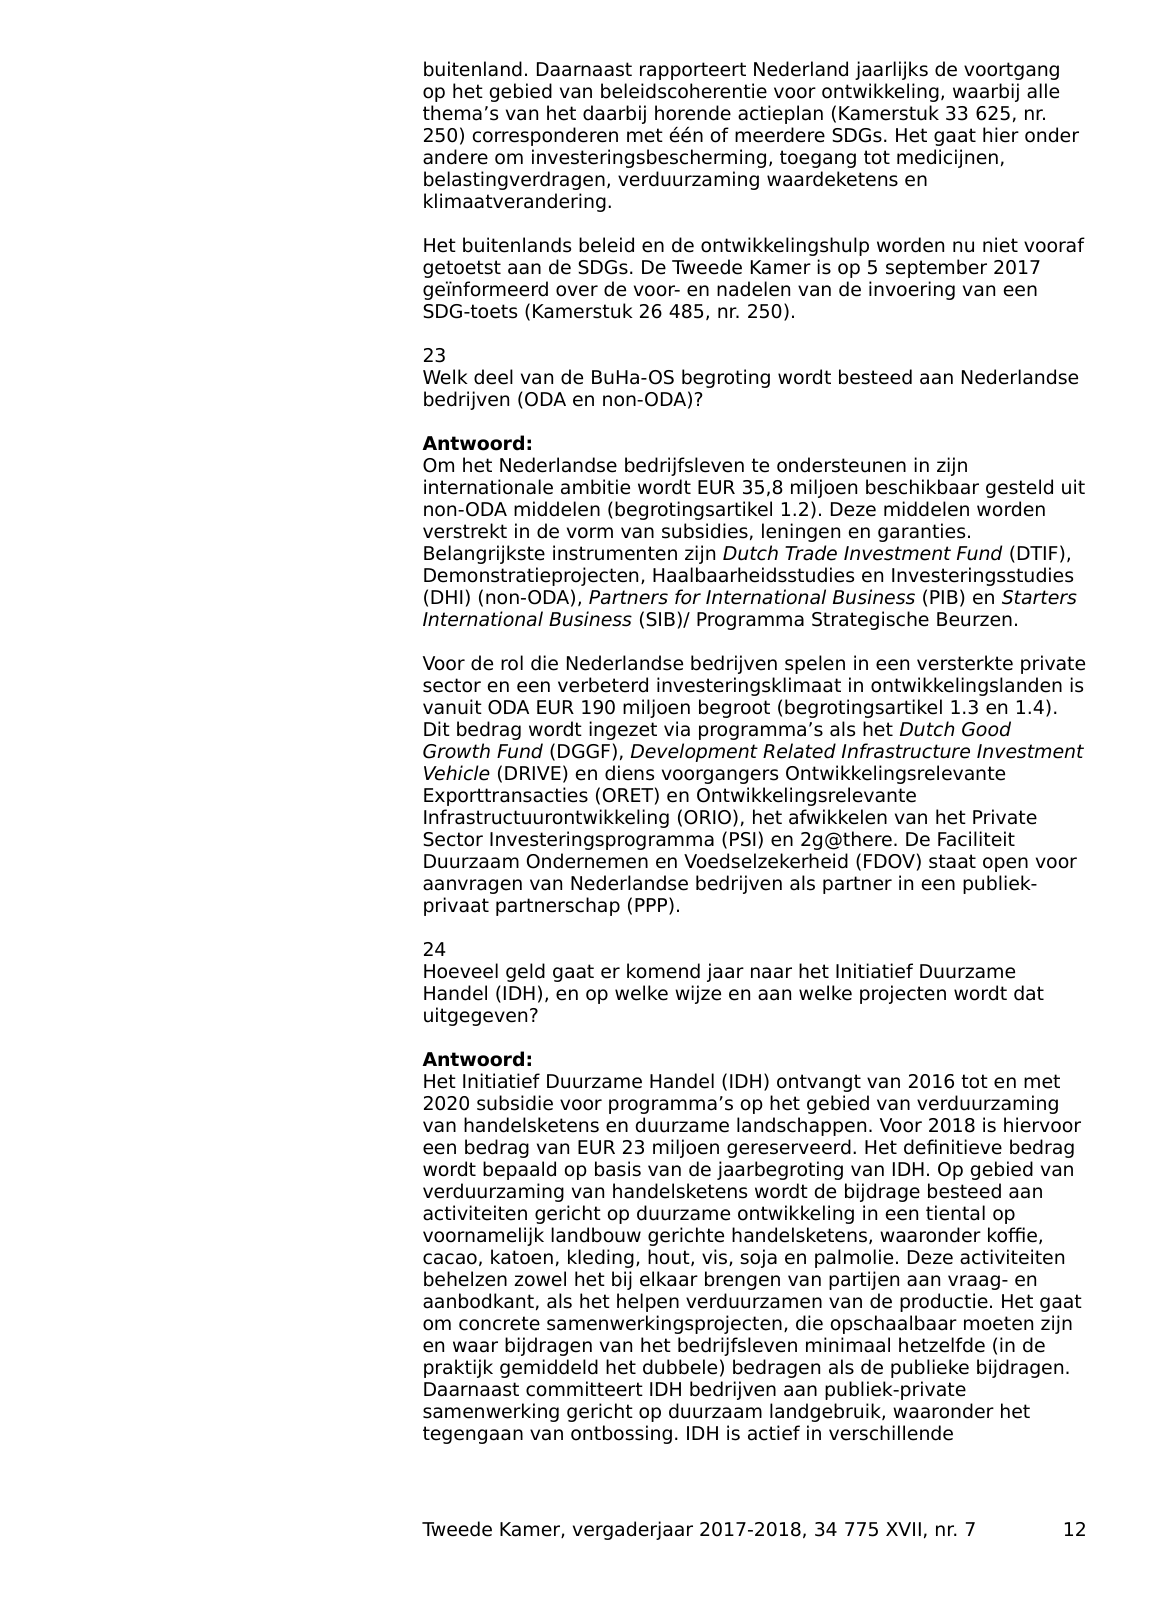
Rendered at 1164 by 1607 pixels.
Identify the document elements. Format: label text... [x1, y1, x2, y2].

text Om het Nederlandse bedrijfsleven te ondersteunen in zijn internationale ambitie wordt EUR 35,8 miljoen beschikbaar gesteld uit non-ODA middelen (begrotingsartikel 1.2). Deze middelen worden verstrekt in de vorm van subsidies, leningen en garanties. Belangrijkste instrumenten zijn Dutch Trade Investment Fund (DTIF), Demonstratieprojecten, Haalbaarheidsstudies en Investeringsstudies (DHI) (non-ODA), Partners for International Business (PIB) en Starters International Business (SIB)/ Programma Strategische Beurzen. [422, 455, 1087, 631]
text Het buitenlands beleid en de ontwikkelingshulp worden nu niet vooraf getoetst aan de SDGs. De Tweede Kamer is op 5 september 2017 geïnformeerd over de voor- en nadelen van de invoering van een SDG-toets (Kamerstuk 26 485, nr. 250). [422, 235, 1087, 323]
text Het Initiatief Duurzame Handel (IDH) ontvangt van 2016 tot en met 2020 subsidie voor programma’s op het gebied van verduurzaming van handelsketens en duurzame landschappen. Voor 2018 is hiervoor een bedrag van EUR 23 miljoen gereserveerd. Het definitieve bedrag wordt bepaald op basis van de jaarbegroting van IDH. Op gebied van verduurzaming van handelsketens wordt de bijdrage besteed aan activiteiten gericht op duurzame ontwikkeling in een tiental op voornamelijk landbouw gerichte handelsketens, waaronder koffie, cacao, katoen, kleding, hout, vis, soja en palmolie. Deze activiteiten behelzen zowel het bij elkaar brengen van partijen aan vraag- en aanbodkant, als het helpen verduurzamen van de productie. Het gaat om concrete samenwerkingsprojecten, die opschaalbaar moeten zijn en waar bijdragen van het bedrijfsleven minimaal hetzelfde (in de praktijk gemiddeld het dubbele) bedragen als de publieke bijdragen. Daarnaast committeert IDH bedrijven aan publiek-private samenwerking gericht op duurzaam landgebruik, waaronder het tegengaan van ontbossing. IDH is actief in verschillende [422, 1071, 1087, 1445]
text 23 [422, 345, 1087, 367]
text Voor de rol die Nederlandse bedrijven spelen in een versterkte private sector en een verbeterd investeringsklimaat in ontwikkelingslanden is vanuit ODA EUR 190 miljoen begroot (begrotingsartikel 1.3 en 1.4). Dit bedrag wordt ingezet via programma’s als het Dutch Good Growth Fund (DGGF), Development Related Infrastructure Investment Vehicle (DRIVE) en diens voorgangers Ontwikkelingsrelevante Exporttransacties (ORET) en Ontwikkelingsrelevante Infrastructuurontwikkeling (ORIO), het afwikkelen van het Private Sector Investeringsprogramma (PSI) en 2g@there. De Faciliteit Duurzaam Ondernemen en Voedselzekerheid (FDOV) staat open voor aanvragen van Nederlandse bedrijven als partner in een publiek-privaat partnerschap (PPP). [422, 653, 1087, 917]
text Welk deel van de BuHa-OS begroting wordt besteed aan Nederlandse bedrijven (ODA en non-ODA)? [422, 367, 1087, 411]
text buitenland. Daarnaast rapporteert Nederland jaarlijks de voortgang op het gebied van beleidscoherentie voor ontwikkeling, waarbij alle thema’s van het daarbij horende actieplan (Kamerstuk 33 625, nr. 250) corresponderen met één of meerdere SDGs. Het gaat hier onder andere om investeringsbescherming, toegang tot medicijnen, belastingverdragen, verduurzaming waardeketens en klimaatverandering. [422, 59, 1087, 213]
text 24 [422, 939, 1087, 961]
text Hoeveel geld gaat er komend jaar naar het Initiatief Duurzame Handel (IDH), en op welke wijze en aan welke projecten wordt dat uitgegeven? [422, 961, 1087, 1027]
text Antwoord: [422, 433, 1087, 455]
text Antwoord: [422, 1049, 1087, 1071]
